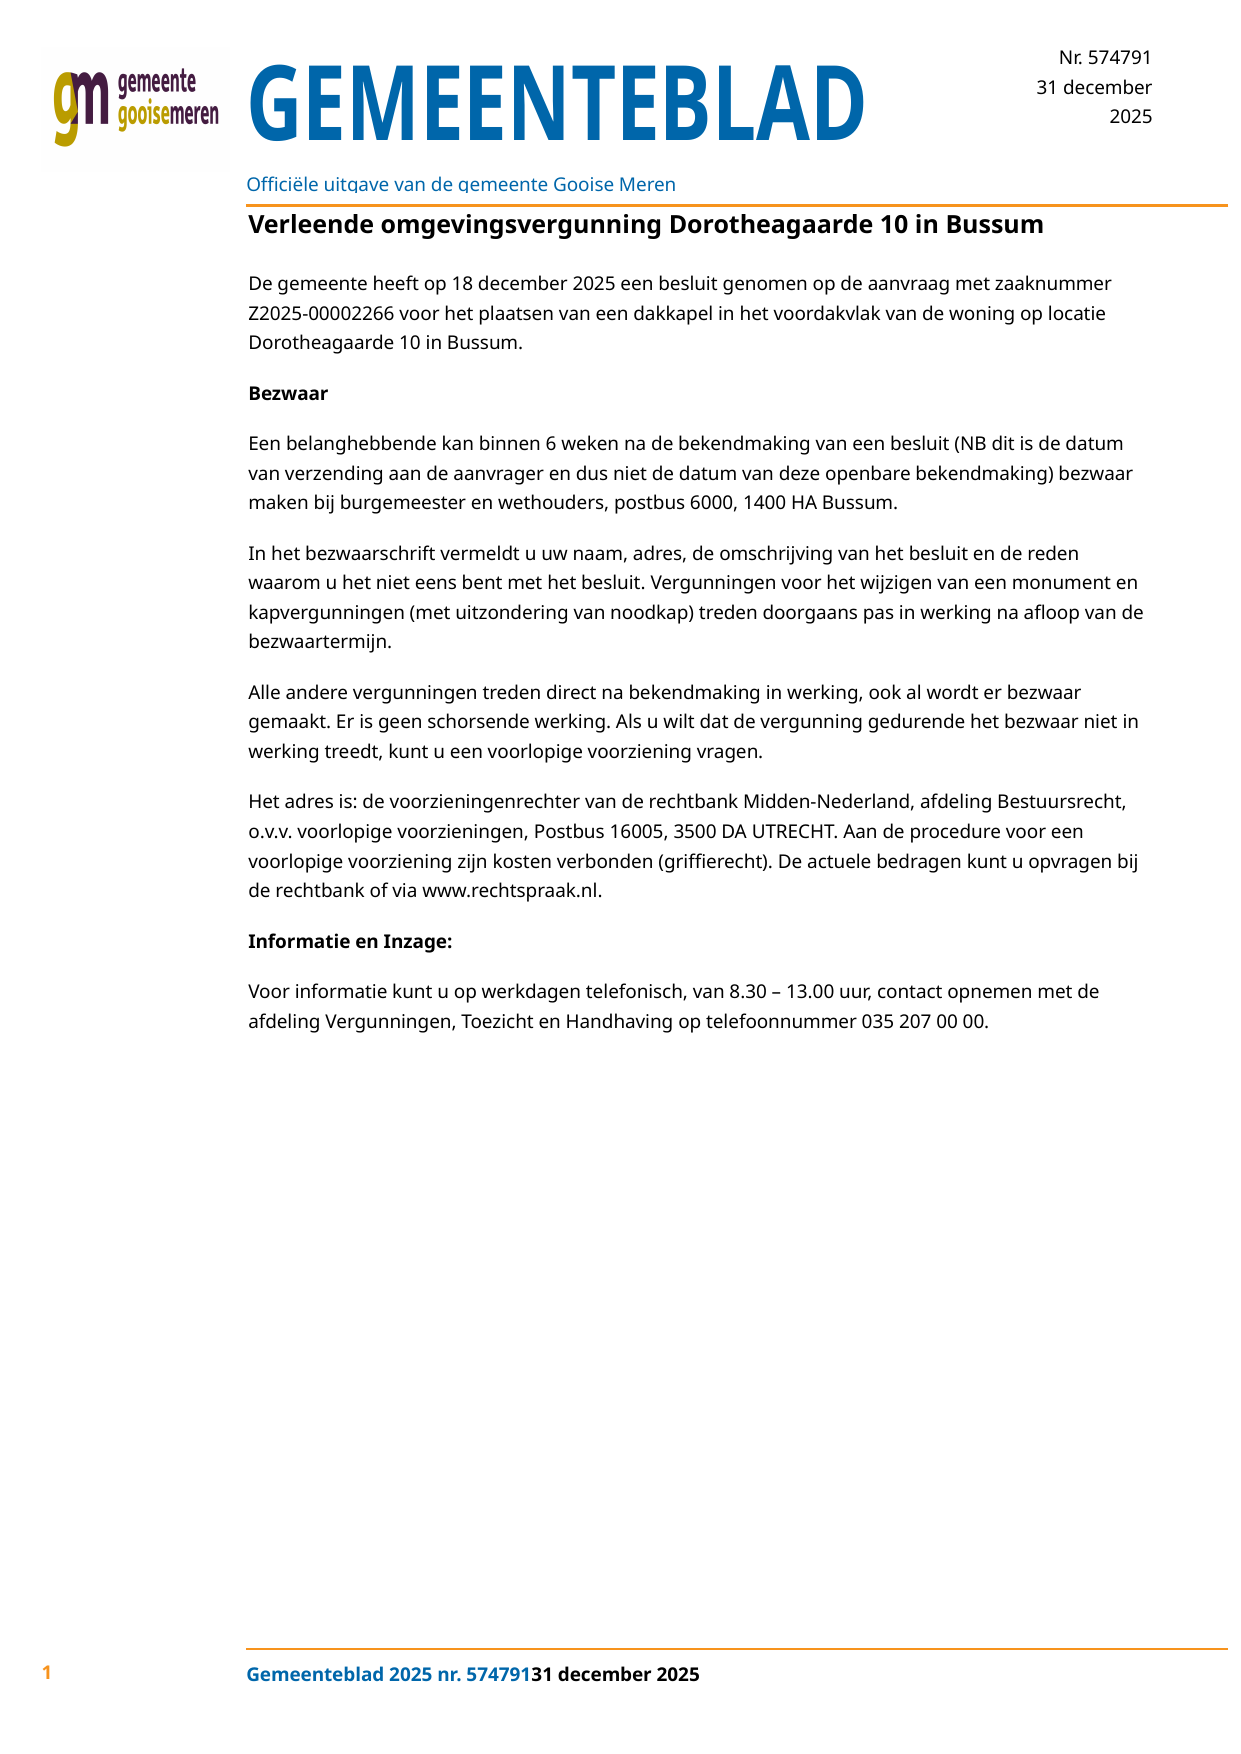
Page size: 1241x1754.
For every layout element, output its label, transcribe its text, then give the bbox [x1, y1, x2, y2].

text Verleende omgevingsvergunning Dorotheagaarde 10 in Bussum [248, 207, 1152, 241]
text De gemeente heeft op 18 december 2025 een besluit genomen op de aanvraag met zaaknummer Z2025-00002266 voor het plaatsen van een dakkapel in het voordakvlak van de woning op locatie Dorotheagaarde 10 in Bussum. [248, 270, 1152, 355]
text Een belanghebbende kan binnen 6 weken na de bekendmaking van een besluit (NB dit is de datum van verzending aan de aanvrager en dus niet de datum van deze openbare bekendmaking) bezwaar maken bij burgemeester en wethouders, postbus 6000, 1400 HA Bussum. [248, 430, 1152, 515]
text In het bezwaarschrift vermeldt u uw naam, adres, de omschrijving van het besluit en de reden waarom u het niet eens bent met het besluit. Vergunningen voor het wijzigen van een monument en kapvergunningen (met uitzondering van noodkap) treden doorgaans pas in werking na afloop van de bezwaartermijn. [248, 540, 1152, 654]
text Informatie en Inzage: [248, 928, 1152, 953]
text Alle andere vergunningen treden direct na bekendmaking in werking, ook al wordt er bezwaar gemaakt. Er is geen schorsende werking. Als u wilt dat de vergunning gedurende het bezwaar niet in werking treedt, kunt u een voorlopige voorziening vragen. [248, 679, 1152, 764]
text Voor informatie kunt u op werkdagen telefonisch, van 8.30 – 13.00 uur, contact opnemen met de afdeling Vergunningen, Toezicht en Handhaving op telefoonnummer 035 207 00 00. [248, 978, 1152, 1033]
text Bezwaar [248, 380, 1152, 406]
picture [41, 47, 231, 172]
text Het adres is: de voorzieningenrechter van de rechtbank Midden-Nederland, afdeling Bestuursrecht, o.v.v. voorlopige voorzieningen, Postbus 16005, 3500 DA UTRECHT. Aan de procedure voor een voorlopige voorziening zijn kosten verbonden (griffierecht). De actuele bedragen kunt u opvragen bij de rechtbank of via www.rechtspraak.nl. [248, 789, 1152, 903]
